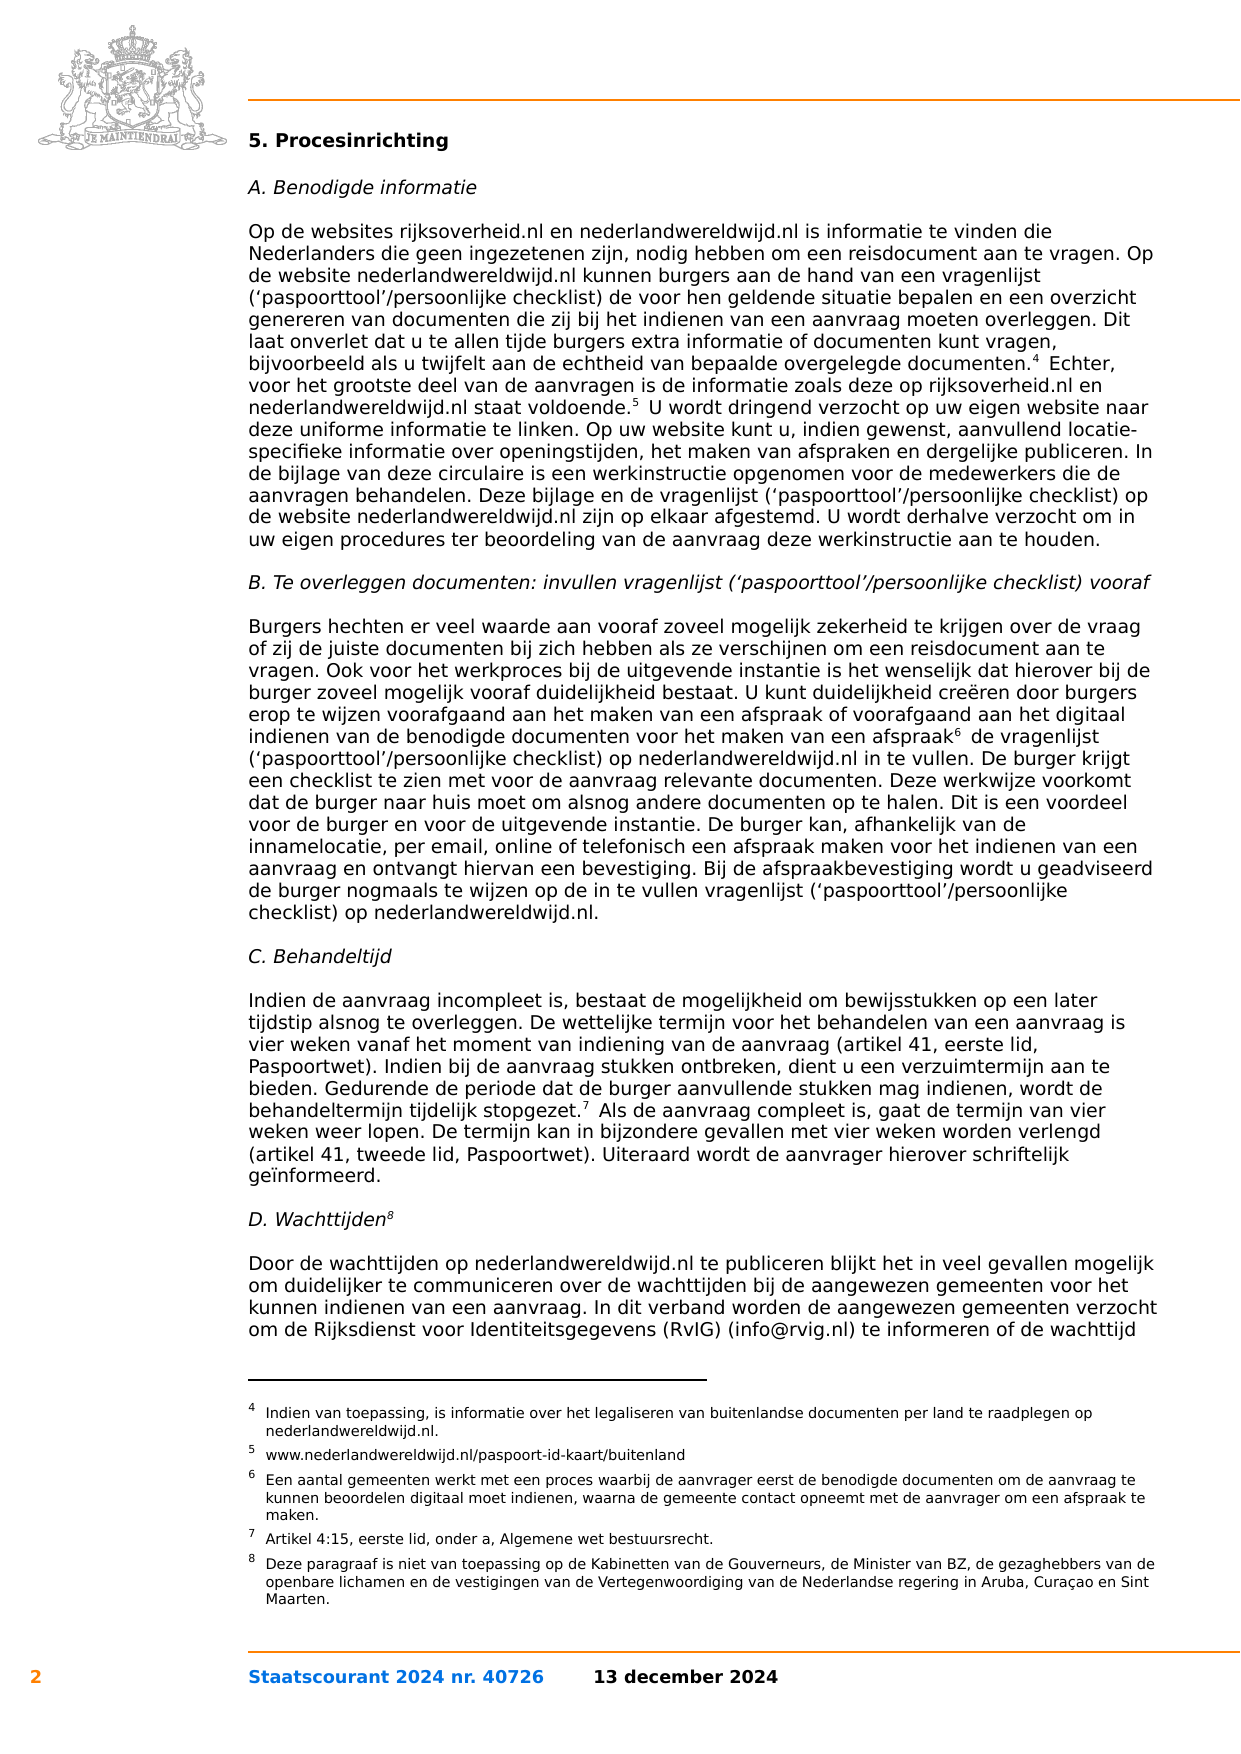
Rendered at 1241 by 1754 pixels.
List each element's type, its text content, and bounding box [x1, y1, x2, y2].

subtitle A. Benodigde informatie [248, 177, 1163, 199]
subtitle B. Te overleggen documenten: invullen vragenlijst (‘paspoorttool’/persoonlijke checklist) vooraf [248, 572, 1163, 594]
subtitle 5. Procesinrichting [248, 130, 1163, 152]
text Deze paragraaf is niet van toepassing op de Kabinetten van de Gouverneurs, de Minister van BZ, de gezaghebbers van de openbare lichamen en de vestigingen van de Vertegenwoordiging van de Nederlandse regering in Aruba, Curaçao en Sint Maarten. [248, 1552, 1163, 1608]
text Burgers hechten er veel waarde aan vooraf zoveel mogelijk zekerheid te krijgen over de vraag of zij de juiste documenten bij zich hebben als ze verschijnen om een reisdocument aan te vragen. Ook voor het werkproces bij de uitgevende instantie is het wenselijk dat hierover bij de burger zoveel mogelijk vooraf duidelijkheid bestaat. U kunt duidelijkheid creëren door burgers erop te wijzen voorafgaand aan het maken van een afspraak of voorafgaand aan het digitaal indienen van de benodigde documenten voor het maken van een afspraak de vragenlijst (‘paspoorttool’/persoonlijke checklist) op nederlandwereldwijd.nl in te vullen. De burger krijgt een checklist te zien met voor de aanvraag relevante documenten. Deze werkwijze voorkomt dat de burger naar huis moet om alsnog andere documenten op te halen. Dit is een voordeel voor de burger en voor de uitgevende instantie. De burger kan, afhankelijk van de innamelocatie, per email, online of telefonisch een afspraak maken voor het indienen van een aanvraag en ontvangt hiervan een bevestiging. Bij de afspraakbevestiging wordt u geadviseerd de burger nogmaals te wijzen op de in te vullen vragenlijst (‘paspoorttool’/persoonlijke checklist) op nederlandwereldwijd.nl. [248, 616, 1163, 924]
subtitle D. Wachttijden [248, 1209, 1163, 1231]
text www.nederlandwereldwijd.nl/paspoort-id-kaart/buitenland [248, 1443, 1163, 1465]
text Artikel 4:15, eerste lid, onder a, Algemene wet bestuursrecht. [248, 1527, 1163, 1549]
text Indien de aanvraag incompleet is, bestaat de mogelijkheid om bewijsstukken op een later tijdstip alsnog te overleggen. De wettelijke termijn voor het behandelen van een aanvraag is vier weken vanaf het moment van indiening van de aanvraag (artikel 41, eerste lid, Paspoortwet). Indien bij de aanvraag stukken ontbreken, dient u een verzuimtermijn aan te bieden. Gedurende de periode dat de burger aanvullende stukken mag indienen, wordt de behandeltermijn tijdelijk stopgezet. Als de aanvraag compleet is, gaat de termijn van vier weken weer lopen. De termijn kan in bijzondere gevallen met vier weken worden verlengd (artikel 41, tweede lid, Paspoortwet). Uiteraard wordt de aanvrager hierover schriftelijk geïnformeerd. [248, 989, 1163, 1187]
text Op de websites rijksoverheid.nl en nederlandwereldwijd.nl is informatie te vinden die Nederlanders die geen ingezetenen zijn, nodig hebben om een reisdocument aan te vragen. Op de website nederlandwereldwijd.nl kunnen burgers aan de hand van een vragenlijst (‘paspoorttool’/persoonlijke checklist) de voor hen geldende situatie bepalen en een overzicht genereren van documenten die zij bij het indienen van een aanvraag moeten overleggen. Dit laat onverlet dat u te allen tijde burgers extra informatie of documenten kunt vragen, bijvoorbeeld als u twijfelt aan de echtheid van bepaalde overgelegde documenten. Echter, voor het grootste deel van de aanvragen is de informatie zoals deze op rijksoverheid.nl en nederlandwereldwijd.nl staat voldoende. U wordt dringend verzocht op uw eigen website naar deze uniforme informatie te linken. Op uw website kunt u, indien gewenst, aanvullend locatie-specifieke informatie over openingstijden, het maken van afspraken en dergelijke publiceren. In de bijlage van deze circulaire is een werkinstructie opgenomen voor de medewerkers die de aanvragen behandelen. Deze bijlage en de vragenlijst (‘paspoorttool’/persoonlijke checklist) op de website nederlandwereldwijd.nl zijn op elkaar afgestemd. U wordt derhalve verzocht om in uw eigen procedures ter beoordeling van de aanvraag deze werkinstructie aan te houden. [248, 221, 1163, 550]
picture [38, 25, 227, 150]
text Door de wachttijden op nederlandwereldwijd.nl te publiceren blijkt het in veel gevallen mogelijk om duidelijker te communiceren over de wachttijden bij de aangewezen gemeenten voor het kunnen indienen van een aanvraag. In dit verband worden de aangewezen gemeenten verzocht om de Rijksdienst voor Identiteitsgegevens (RvIG) (info@rvig.nl) te informeren of de wachttijd [248, 1253, 1163, 1341]
text Indien van toepassing, is informatie over het legaliseren van buitenlandse documenten per land te raadplegen op nederlandwereldwijd.nl. [248, 1401, 1163, 1440]
subtitle C. Behandeltijd [248, 946, 1163, 968]
text Een aantal gemeenten werkt met een proces waarbij de aanvrager eerst de benodigde documenten om de aanvraag te kunnen beoordelen digitaal moet indienen, waarna de gemeente contact opneemt met de aanvrager om een afspraak te maken. [248, 1468, 1163, 1524]
